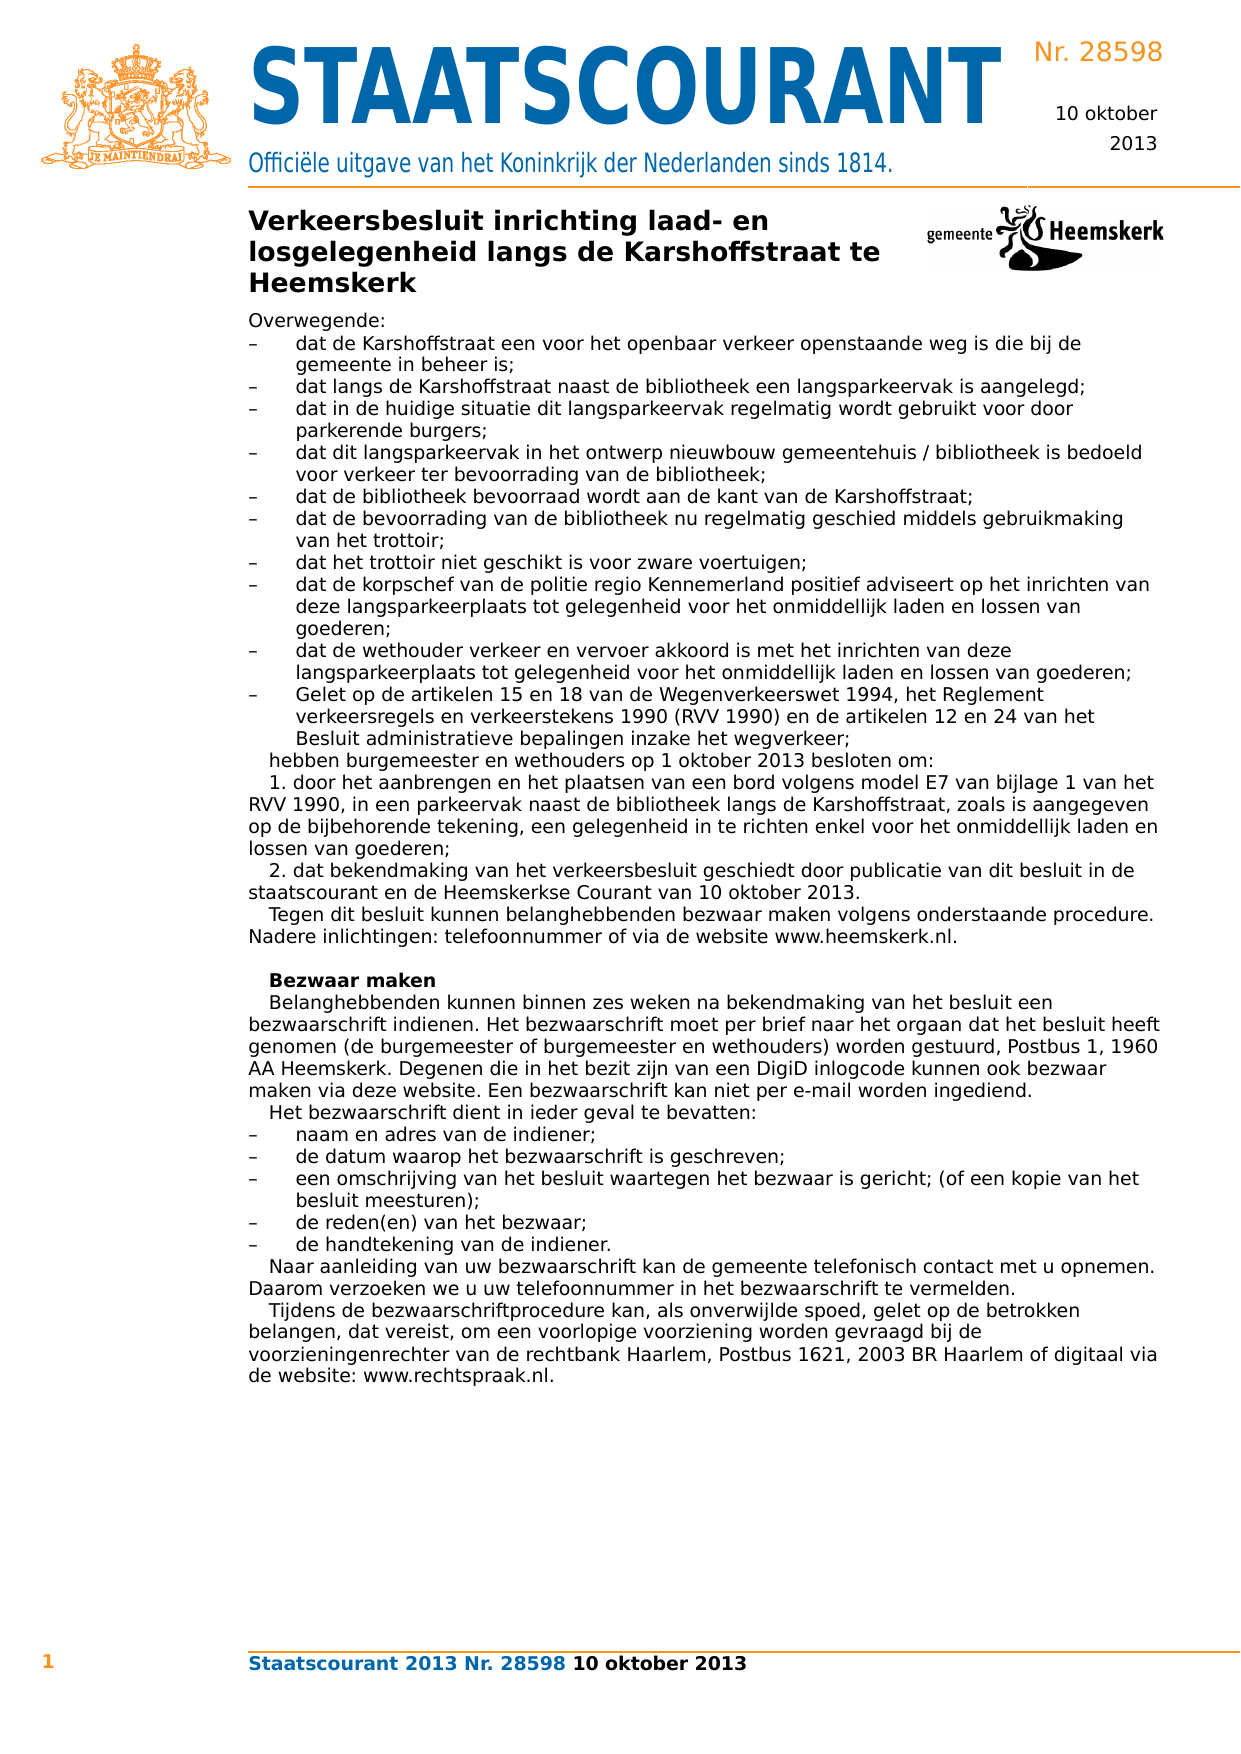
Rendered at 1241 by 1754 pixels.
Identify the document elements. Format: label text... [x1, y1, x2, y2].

list dat de bevoorrading van de bibliotheek nu regelmatig geschied middels gebruikmaking van het trottoir; [248, 508, 1163, 552]
list naam en adres van de indiener; [248, 1124, 1163, 1146]
list dat de wethouder verkeer en vervoer akkoord is met het inrichten van deze langsparkeerplaats tot gelegenheid voor het onmiddellijk laden en lossen van goederen; [248, 640, 1163, 684]
picture [927, 205, 1164, 271]
list dat dit langsparkeervak in het ontwerp nieuwbouw gemeentehuis / bibliotheek is bedoeld voor verkeer ter bevoorrading van de bibliotheek; [248, 442, 1163, 486]
text 2. dat bekendmaking van het verkeersbesluit geschiedt door publicatie van dit besluit in de staatscourant en de Heemskerkse Courant van 10 oktober 2013. [248, 860, 1163, 904]
text Tijdens de bezwaarschriftprocedure kan, als onverwijlde spoed, gelet op de betrokken belangen, dat vereist, om een voorlopige voorziening worden gevraagd bij de voorzieningenrechter van de rechtbank Haarlem, Postbus 1621, 2003 BR Haarlem of digitaal via de website: www.rechtspraak.nl. [248, 1299, 1163, 1387]
text Belanghebbenden kunnen binnen zes weken na bekendmaking van het besluit een bezwaarschrift indienen. Het bezwaarschrift moet per brief naar het orgaan dat het besluit heeft genomen (de burgemeester of burgemeester en wethouders) worden gestuurd, Postbus 1, 1960 AA Heemskerk. Degenen die in het bezit zijn van een DigiD inlogcode kunnen ook bezwaar maken via deze website. Een bezwaarschrift kan niet per e-mail worden ingediend. [248, 992, 1163, 1102]
list dat de Karshoffstraat een voor het openbaar verkeer openstaande weg is die bij de gemeen­te in beheer is; [248, 332, 1163, 376]
text 1. door het aanbrengen en het plaatsen van een bord volgens model E7 van bijlage 1 van het RVV 1990, in een parkeervak naast de bibliotheek langs de Karshoffstraat, zoals is aangegeven op de bijbehorende tekening, een gelegenheid in te richten enkel voor het onmiddellijk laden en lossen van goederen; [248, 772, 1163, 860]
text Het bezwaarschrift dient in ieder geval te bevatten: [248, 1102, 1163, 1124]
list dat langs de Karshoffstraat naast de bibliotheek een langsparkeervak is aangelegd; [248, 376, 1163, 398]
text Overwegende: [248, 310, 1163, 332]
list de datum waarop het bezwaarschrift is geschreven; [248, 1146, 1163, 1168]
text Tegen dit besluit kunnen belanghebbenden bezwaar maken volgens onderstaande procedure. Nadere inlichtingen: telefoonnummer of via de website www.heemskerk.nl. [248, 904, 1163, 948]
text Naar aanleiding van uw bezwaarschrift kan de gemeente telefonisch contact met u opnemen. Daarom verzoeken we u uw telefoonnummer in het bezwaarschrift te vermelden. [248, 1256, 1163, 1299]
list dat de bibliotheek bevoorraad wordt aan de kant van de Karshoffstraat; [248, 486, 1163, 508]
subtitle Verkeersbesluit inrichting laad- en losgelegenheid langs de Karshoffstraat te Heemskerk [248, 206, 1163, 299]
text Bezwaar maken [248, 970, 1163, 992]
list Gelet op de artikelen 15 en 18 van de Wegenverkeerswet 1994, het Reglement verkeersregels en verkeerstekens 1990 (RVV 1990) en de artikelen 12 en 24 van het Besluit administratieve bepalingen inzake het wegverkeer; [248, 684, 1163, 750]
list dat in de huidige situatie dit langsparkeervak regelmatig wordt gebruikt voor door parkerende burgers; [248, 398, 1163, 442]
text hebben burgemeester en wethouders op 1 oktober 2013 besloten om: [248, 750, 1163, 772]
list de handtekening van de indiener. [248, 1233, 1163, 1256]
list een omschrijving van het besluit waartegen het bezwaar is gericht; (of een kopie van het besluit meesturen); [248, 1168, 1163, 1212]
list dat het trottoir niet geschikt is voor zware voertuigen; [248, 552, 1163, 574]
picture [41, 44, 231, 169]
list dat de korpschef van de politie regio Kennemerland positief adviseert op het inrichten van deze langsparkeerplaats tot gelegenheid voor het onmiddellijk laden en lossen van goederen; [248, 574, 1163, 640]
list de reden(en) van het bezwaar; [248, 1212, 1163, 1233]
